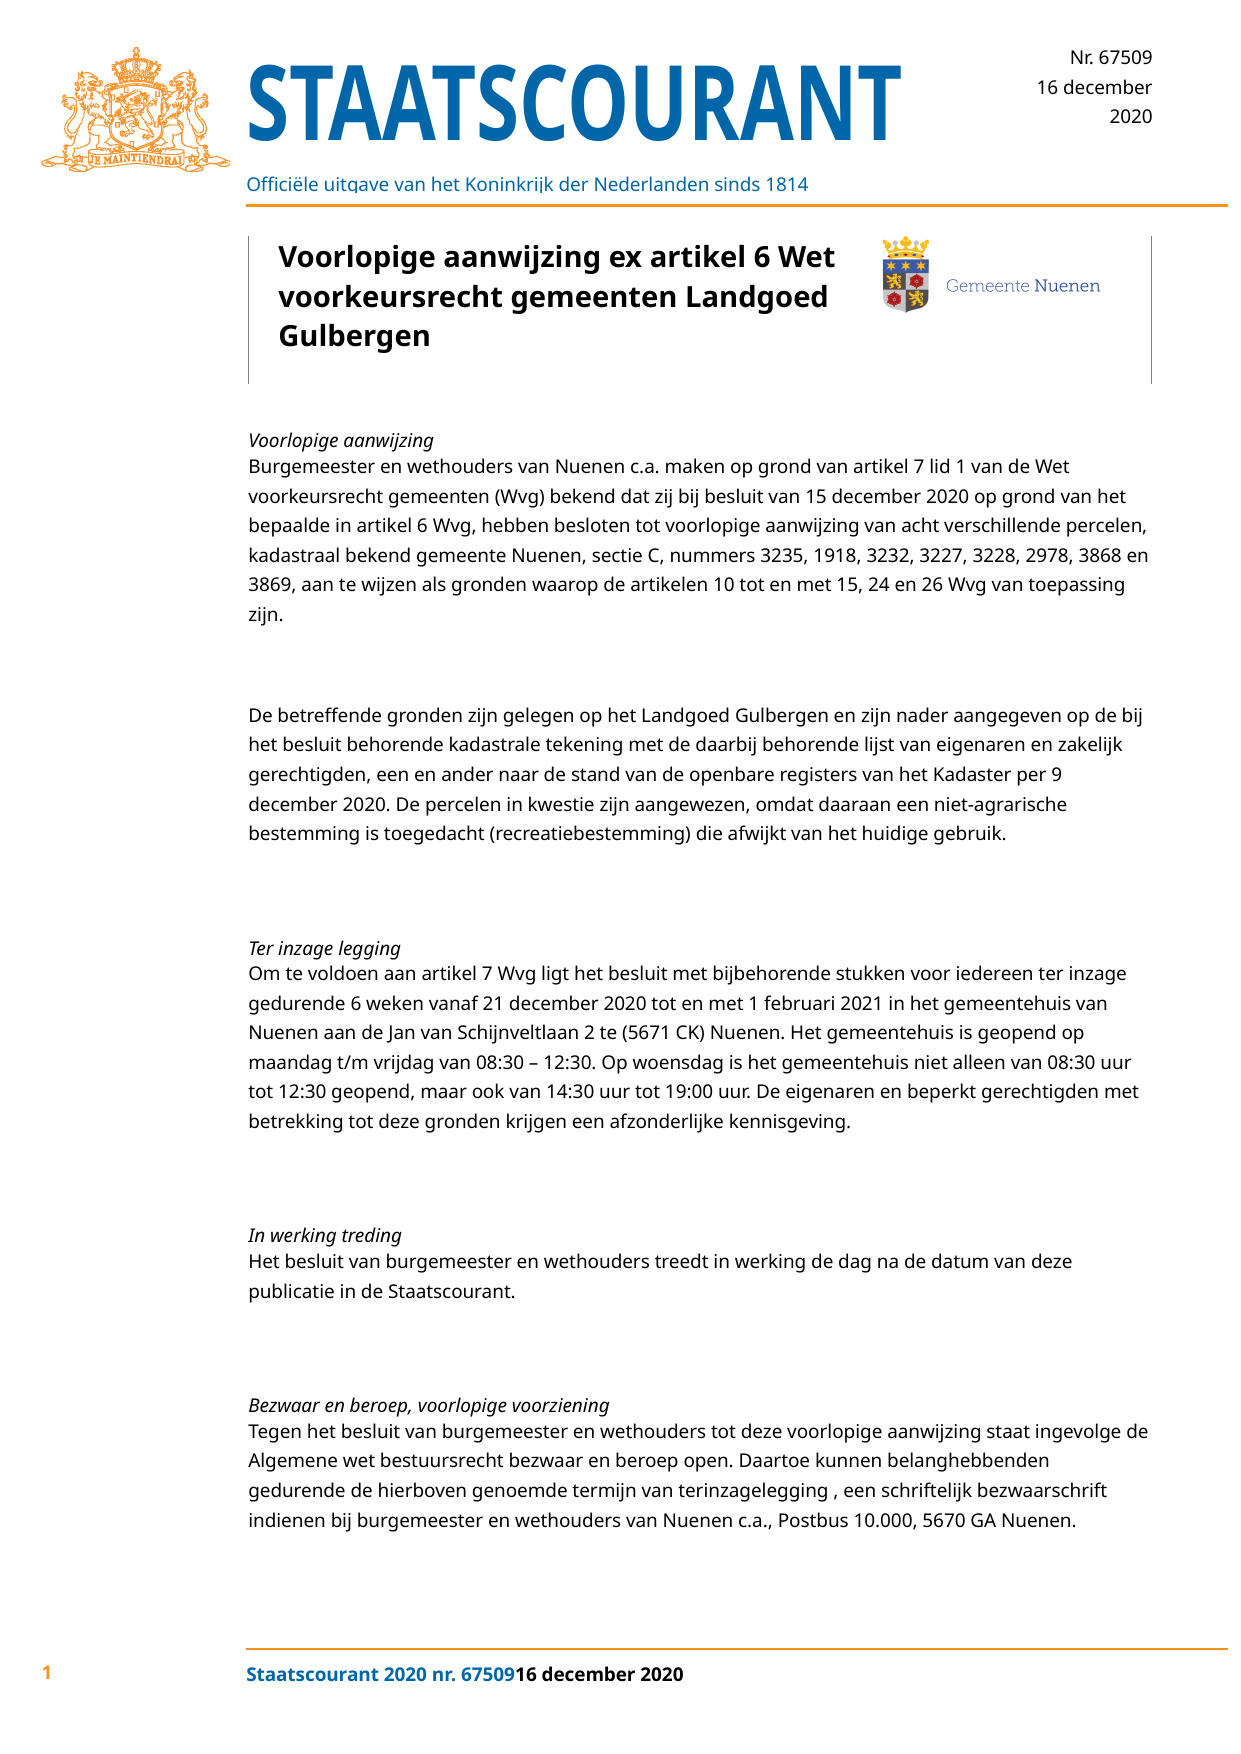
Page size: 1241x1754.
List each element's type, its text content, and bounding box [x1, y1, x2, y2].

text Bezwaar en beroep, voorlopige voorziening [248, 1392, 1152, 1418]
text In werking treding [248, 1223, 1152, 1248]
table_header [1119, 236, 1151, 312]
text Tegen het besluit van burgemeester en wethouders tot deze voorlopige aanwijzing staat ingevolge de Algemene wet bestuursrecht bezwaar en beroep open. Daartoe kunnen belanghebbenden gedurende de hierboven genoemde termijn van terinzagelegging , een schriftelijk bezwaarschrift indienen bij burgemeester en wethouders van Nuenen c.a., Postbus 10.000, 5670 GA Nuenen. [248, 1418, 1152, 1533]
text Het besluit van burgemeester en wethouders treedt in werking de dag na de datum van deze publicatie in de Staatscourant. [248, 1248, 1152, 1304]
picture [41, 47, 231, 172]
table_header Voorlopige aanwijzing ex artikel 6 Wet voorkeursrecht gemeenten Landgoed Gulbergen [249, 236, 850, 384]
table_header [850, 313, 1151, 384]
text Ter inzage legging [248, 935, 1152, 960]
text Om te voldoen aan artikel 7 Wvg ligt het besluit met bijbehorende stukken voor iedereen ter inzage gedurende 6 weken vanaf 21 december 2020 tot en met 1 februari 2021 in het gemeentehuis van Nuenen aan de Jan van Schijnveltlaan 2 te (5671 CK) Nuenen. Het gemeentehuis is geopend op maandag t/m vrijdag van 08:30 – 12:30. Op woensdag is het gemeentehuis niet alleen van 08:30 uur tot 12:30 geopend, maar ook van 14:30 uur tot 19:00 uur. De eigenaren en beperkt gerechtigden met betrekking tot deze gronden krijgen een afzonderlijke kennisgeving. [248, 960, 1152, 1134]
text De betreffende gronden zijn gelegen op het Landgoed Gulbergen en zijn nader aangegeven op de bij het besluit behorende kadastrale tekening met de daarbij behorende lijst van eigenaren en zakelijk gerechtigden, een en ander naar de stand van de openbare registers van het Kadaster per 9 december 2020. De percelen in kwestie zijn aangewezen, omdat daaraan een niet-agrarische bestemming is toegedacht (recreatiebestemming) die afwijkt van het huidige gebruik. [248, 702, 1152, 846]
text Voorlopige aanwijzing [248, 427, 1152, 453]
table_header [850, 236, 882, 312]
text Burgemeester en wethouders van Nuenen c.a. maken op grond van artikel 7 lid 1 van de Wet voorkeursrecht gemeenten (Wvg) bekend dat zij bij besluit van 15 december 2020 op grond van het bepaalde in artikel 6 Wvg, hebben besloten tot voorlopige aanwijzing van acht verschillende percelen, kadastraal bekend gemeente Nuenen, sectie C, nummers 3235, 1918, 3232, 3227, 3228, 2978, 3868 en 3869, aan te wijzen als gronden waarop de artikelen 10 tot en met 15, 24 en 26 Wvg van toepassing zijn. [248, 453, 1152, 627]
picture [882, 236, 1119, 313]
